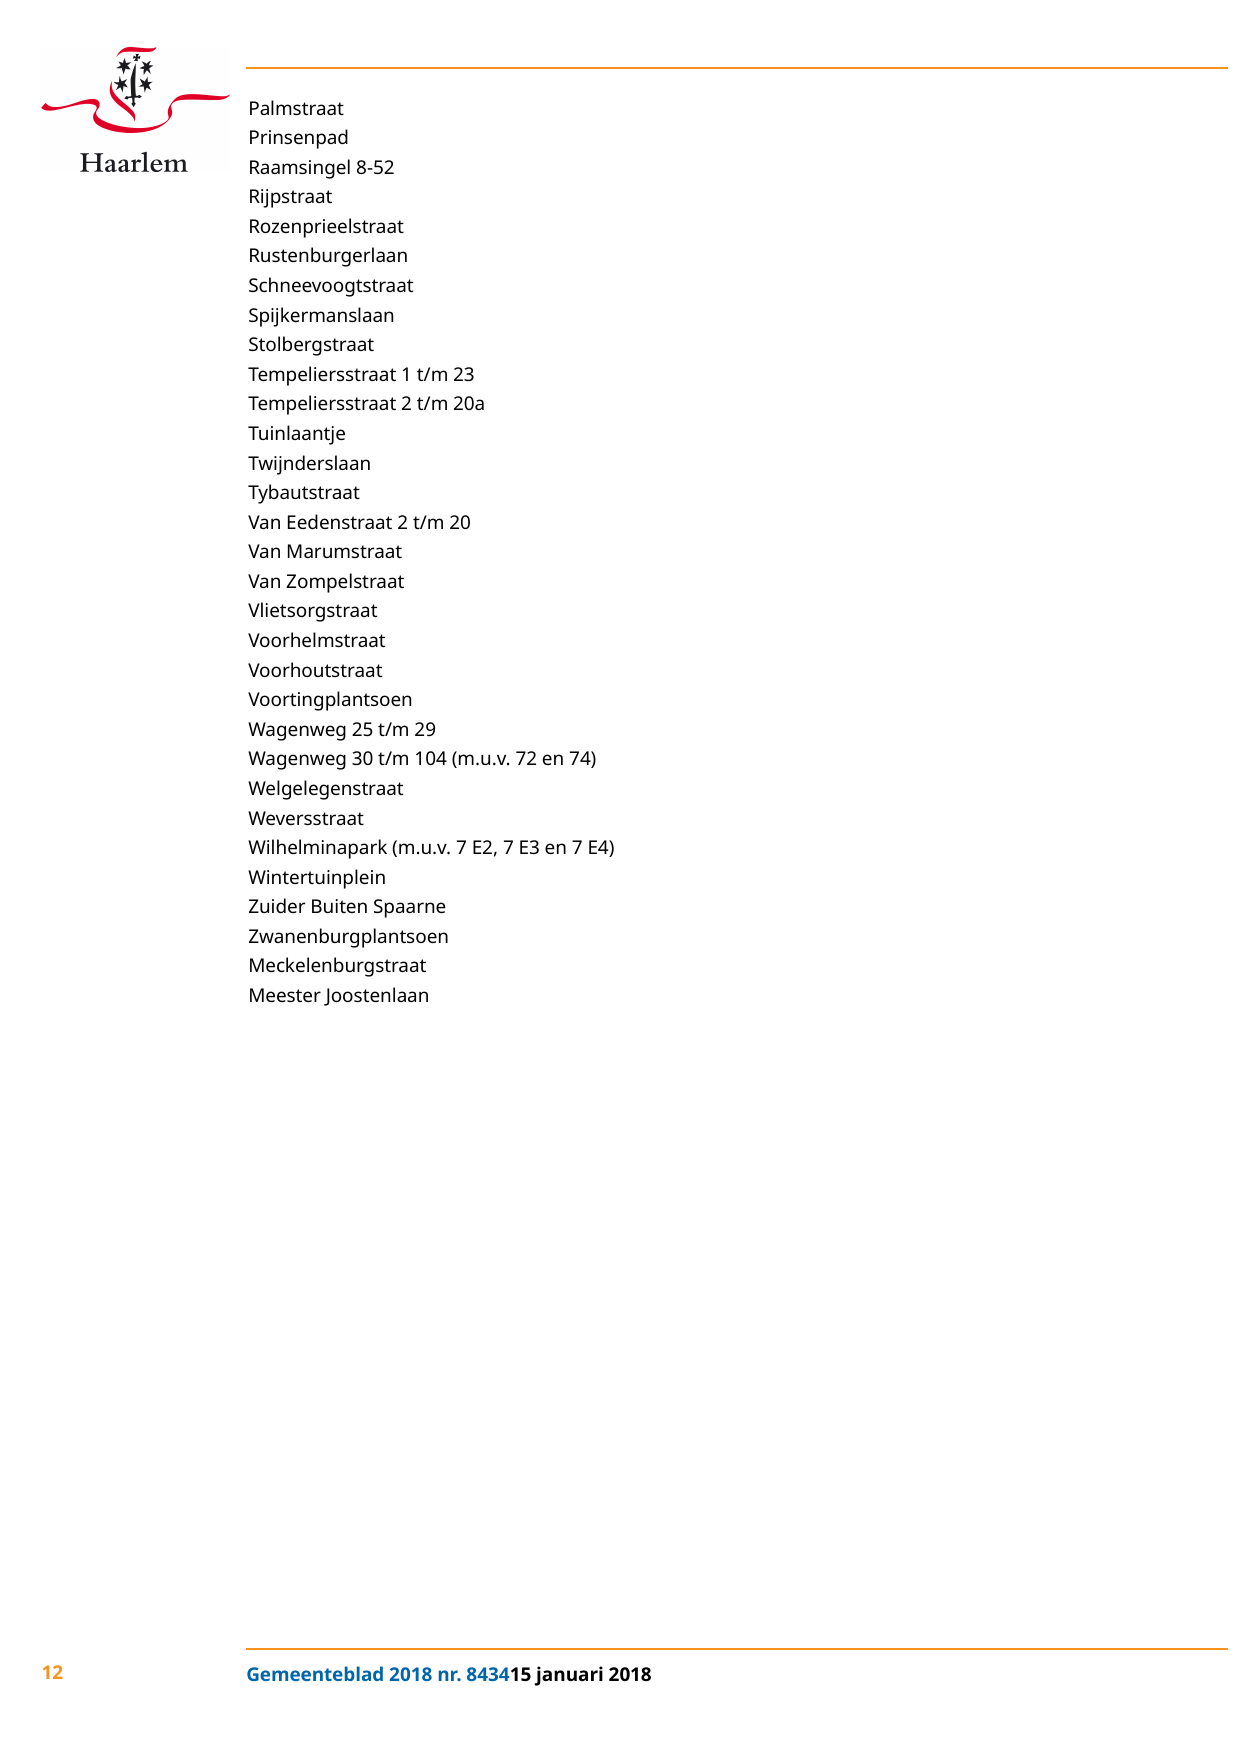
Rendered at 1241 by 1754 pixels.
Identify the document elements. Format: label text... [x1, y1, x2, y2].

text Van Eedenstraat 2 t/m 20 [248, 509, 1152, 535]
text Tempeliersstraat 1 t/m 23 [248, 361, 1152, 387]
text Meester Joostenlaan [248, 982, 1152, 1008]
text Voorhoutstraat [248, 657, 1152, 683]
text Weversstraat [248, 805, 1152, 831]
text Wintertuinplein [248, 864, 1152, 890]
text Wagenweg 30 t/m 104 (m.u.v. 72 en 74) [248, 746, 1152, 771]
text Schneevoogtstraat [248, 272, 1152, 298]
text Twijnderslaan [248, 450, 1152, 476]
text Palmstraat [248, 95, 1152, 121]
text Van Marumstraat [248, 538, 1152, 564]
text Prinsenpad [248, 124, 1152, 150]
text Spijkermanslaan [248, 302, 1152, 328]
text Wilhelminapark (m.u.v. 7 E2, 7 E3 en 7 E4) [248, 834, 1152, 860]
text Tuinlaantje [248, 420, 1152, 446]
text Zwanenburgplantsoen [248, 923, 1152, 949]
picture [41, 47, 231, 172]
text Wagenweg 25 t/m 29 [248, 716, 1152, 742]
text Rustenburgerlaan [248, 243, 1152, 268]
text Welgelegenstraat [248, 775, 1152, 801]
text Vlietsorgstraat [248, 598, 1152, 623]
text Tybautstraat [248, 479, 1152, 505]
text Rijpstraat [248, 183, 1152, 209]
text Tempeliersstraat 2 t/m 20a [248, 391, 1152, 416]
text Zuider Buiten Spaarne [248, 893, 1152, 919]
text Van Zompelstraat [248, 568, 1152, 594]
text Stolbergstraat [248, 331, 1152, 357]
text Raamsingel 8-52 [248, 154, 1152, 180]
text Voortingplantsoen [248, 686, 1152, 712]
text Meckelenburgstraat [248, 953, 1152, 978]
text Voorhelmstraat [248, 627, 1152, 653]
text Rozenprieelstraat [248, 213, 1152, 239]
